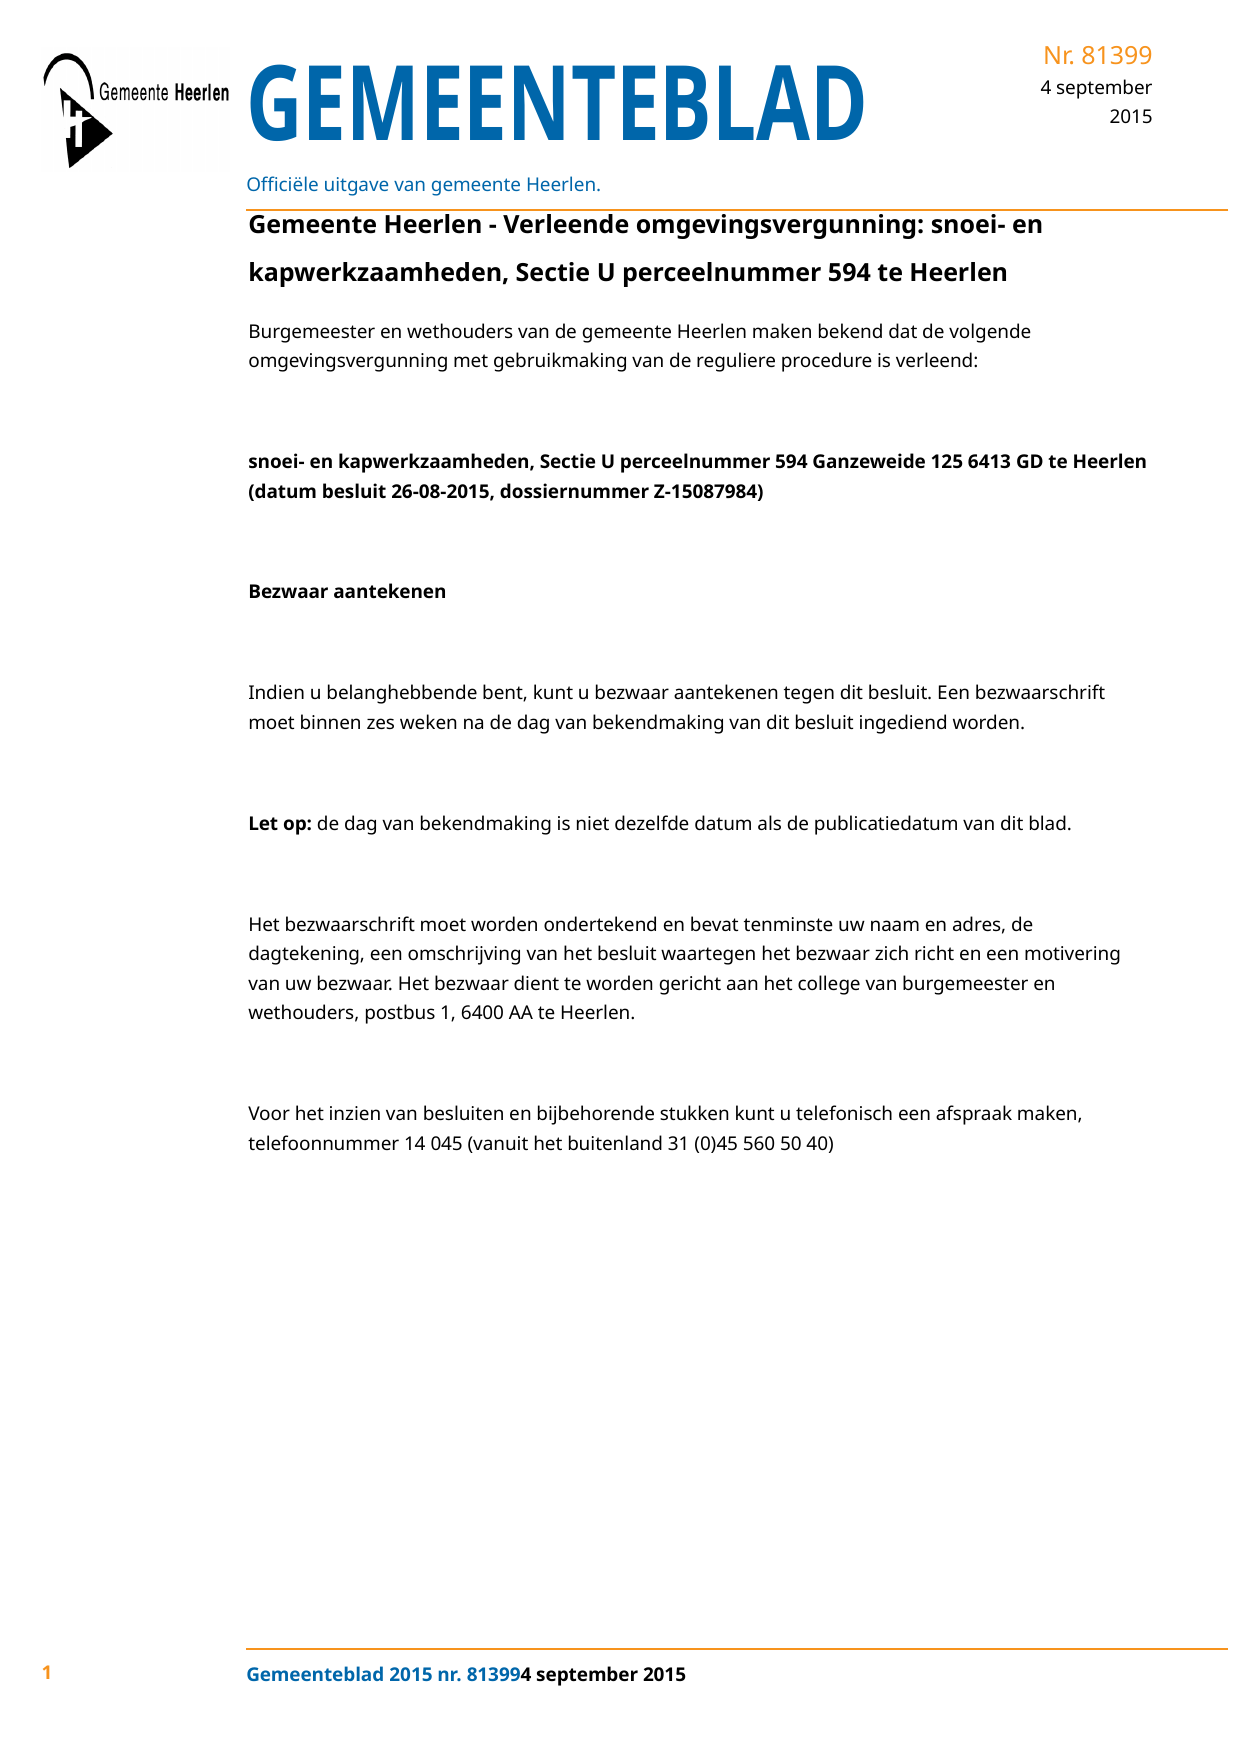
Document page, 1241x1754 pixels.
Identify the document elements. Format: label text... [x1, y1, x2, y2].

text Let op: de dag van bekendmaking is niet dezelfde datum als de publicatiedatum van dit blad. [248, 810, 1152, 836]
text Indien u belanghebbende bent, kunt u bezwaar aantekenen tegen dit besluit. Een bezwaarschrift moet binnen zes weken na de dag van bekendmaking van dit besluit ingediend worden. [248, 679, 1152, 735]
picture [41, 47, 231, 172]
text Voor het inzien van besluiten en bijbehorende stukken kunt u telefonisch een afspraak maken, telefoonnummer 14 045 (vanuit het buitenland 31 (0)45 560 50 40) [248, 1100, 1152, 1156]
text Bezwaar aantekenen [248, 579, 1152, 604]
text Burgemeester en wethouders van de gemeente Heerlen maken bekend dat de volgende omgevingsvergunning met gebruikmaking van de reguliere procedure is verleend: [248, 318, 1152, 373]
text Gemeente Heerlen - Verleende omgevingsvergunning: snoei- en kapwerkzaamheden, Sectie U perceelnummer 594 te Heerlen [248, 211, 1152, 288]
text Het bezwaarschrift moet worden ondertekend en bevat tenminste uw naam en adres, de dagtekening, een omschrijving van het besluit waartegen het bezwaar zich richt en een motivering van uw bezwaar. Het bezwaar dient te worden gericht aan het college van burgemeester en wethouders, postbus 1, 6400 AA te Heerlen. [248, 911, 1152, 1025]
text snoei- en kapwerkzaamheden, Sectie U perceelnummer 594 Ganzeweide 125 6413 GD te Heerlen (datum besluit 26-08-2015, dossiernummer Z-15087984) [248, 448, 1152, 504]
